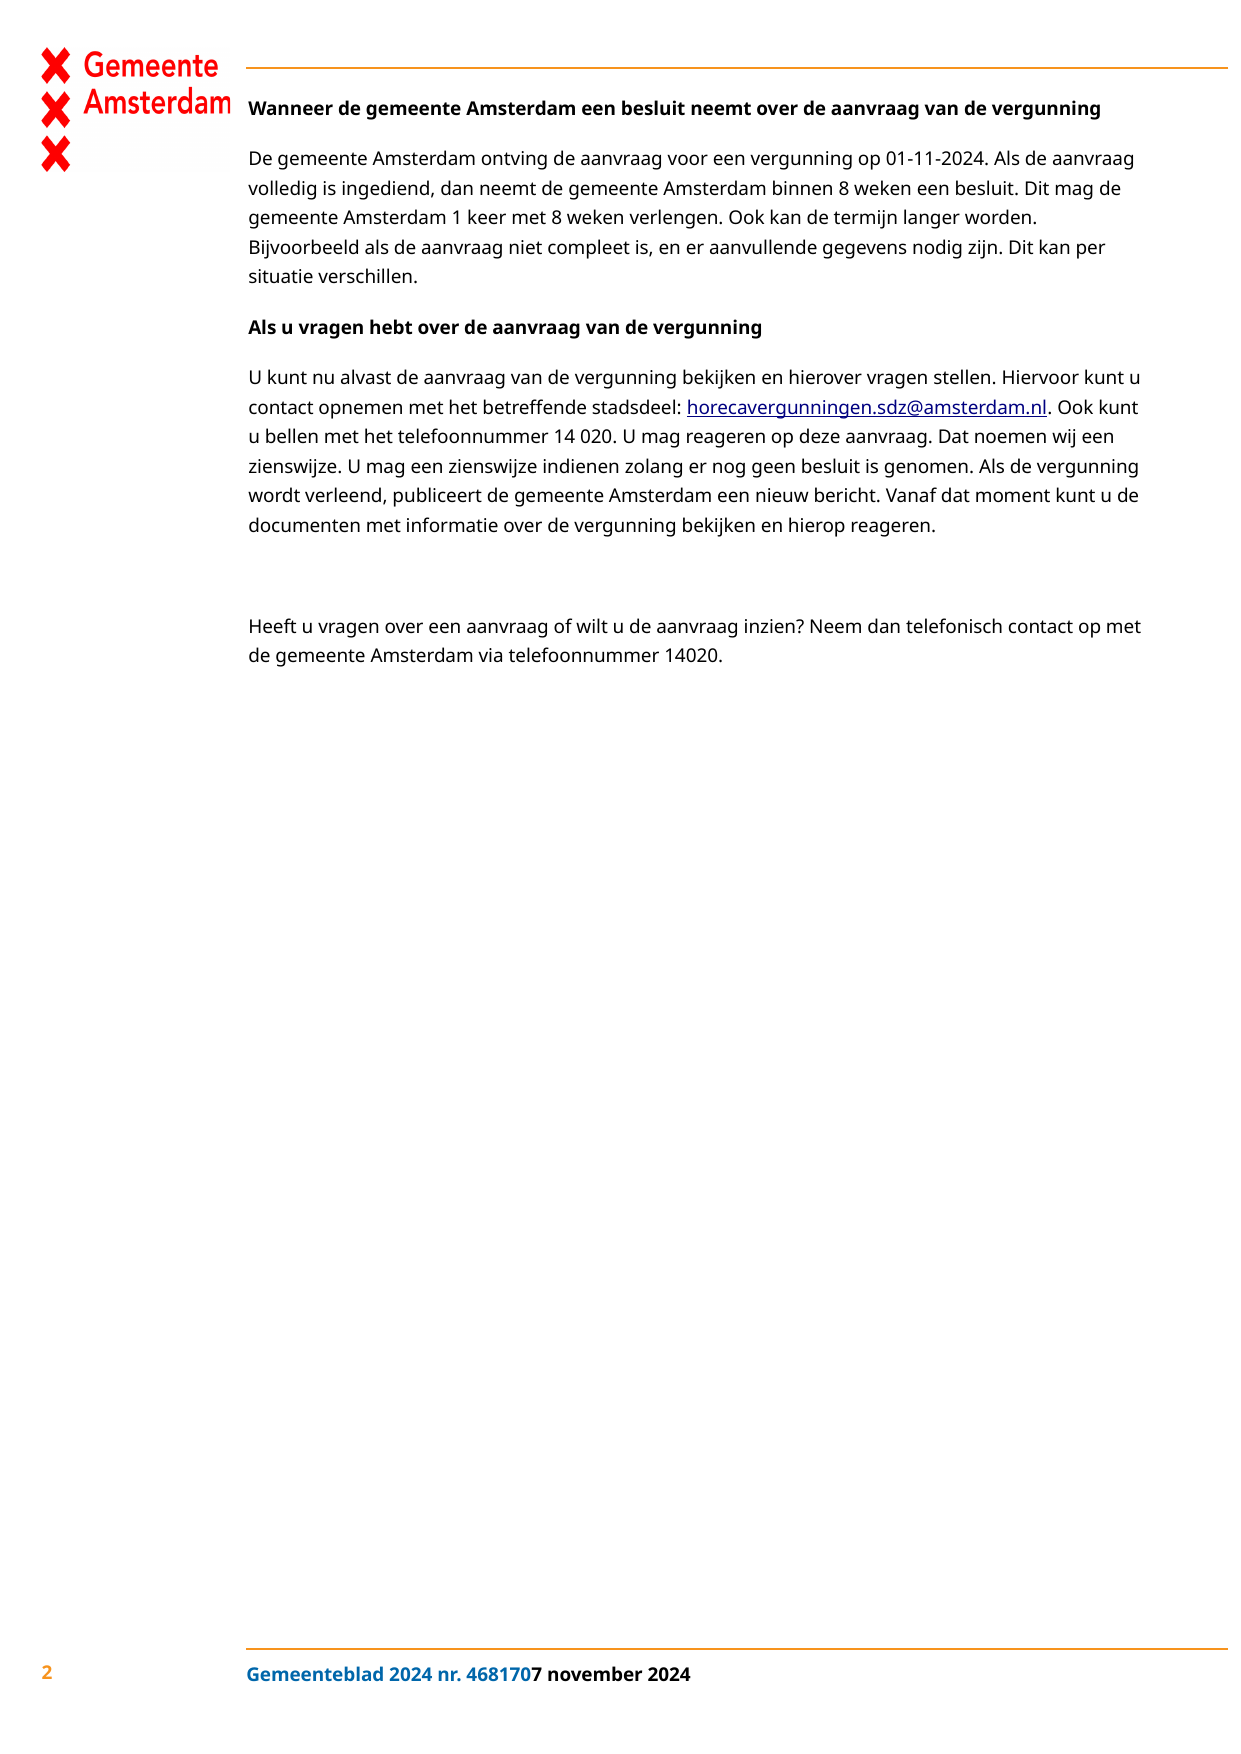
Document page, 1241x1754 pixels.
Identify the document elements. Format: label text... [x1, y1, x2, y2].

picture [41, 47, 231, 172]
text Heeft u vragen over een aanvraag of wilt u de aanvraag inzien? Neem dan telefonisch contact op met de gemeente Amsterdam via telefoonnummer 14020. [248, 613, 1152, 668]
text Wanneer de gemeente Amsterdam een besluit neemt over de aanvraag van de vergunning [248, 95, 1152, 121]
text De gemeente Amsterdam ontving de aanvraag voor een vergunning op 01-11-2024. Als de aanvraag volledig is ingediend, dan neemt de gemeente Amsterdam binnen 8 weken een besluit. Dit mag de gemeente Amsterdam 1 keer met 8 weken verlengen. Ook kan de termijn langer worden. Bijvoorbeeld als de aanvraag niet compleet is, en er aanvullende gegevens nodig zijn. Dit kan per situatie verschillen. [248, 145, 1152, 289]
text U kunt nu alvast de aanvraag van de vergunning bekijken en hierover vragen stellen. Hiervoor kunt u contact opnemen met het betreffende stadsdeel: horecavergunningen.sdz@amsterdam.nl. Ook kunt u bellen met het telefoonnummer 14 020. U mag reageren op deze aanvraag. Dat noemen wij een zienswijze. U mag een zienswijze indienen zolang er nog geen besluit is genomen. Als de vergunning wordt verleend, publiceert de gemeente Amsterdam een nieuw bericht. Vanaf dat moment kunt u de documenten met informatie over de vergunning bekijken en hierop reageren. [248, 364, 1152, 538]
text Als u vragen hebt over de aanvraag van de vergunning [248, 314, 1152, 340]
